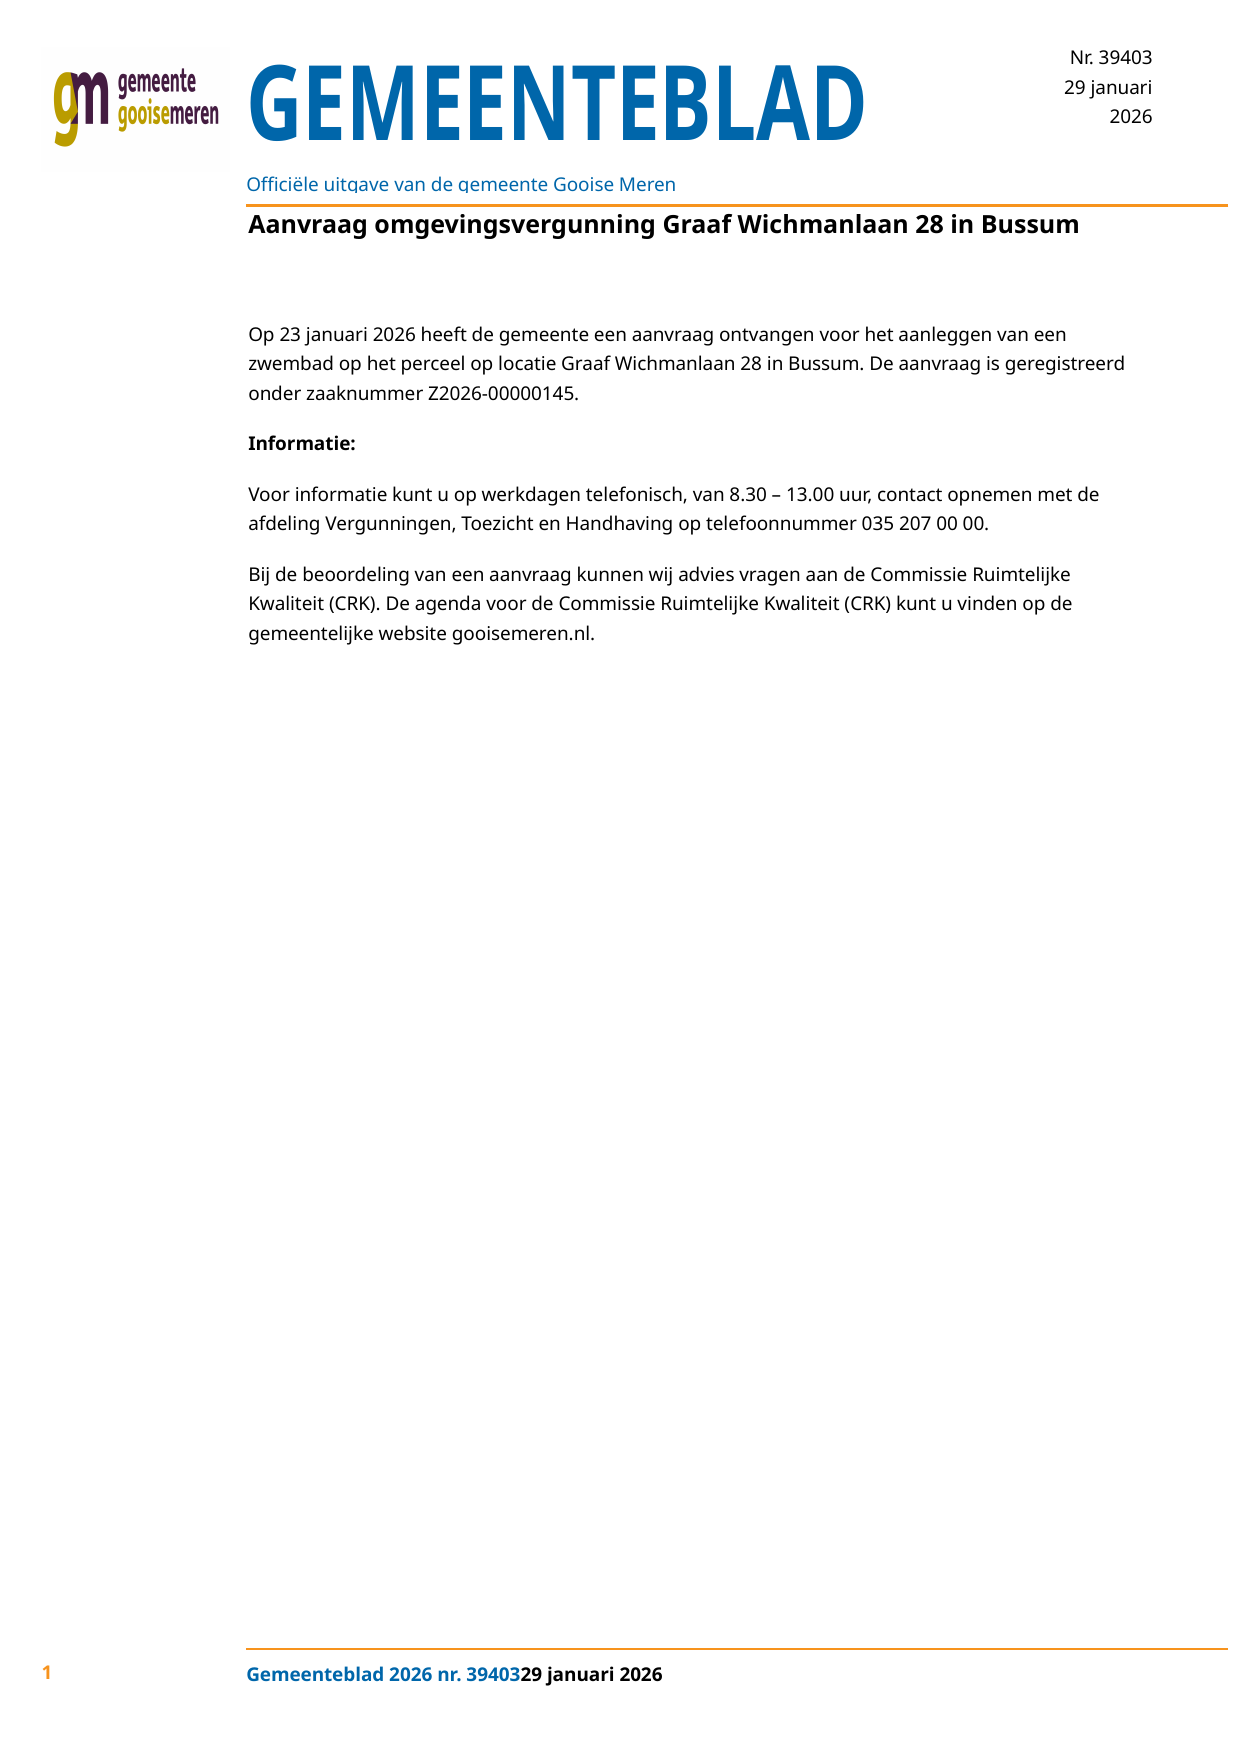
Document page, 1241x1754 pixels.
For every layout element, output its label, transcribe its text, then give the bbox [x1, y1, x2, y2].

text Bij de beoordeling van een aanvraag kunnen wij advies vragen aan de Commissie Ruimtelijke Kwaliteit (CRK). De agenda voor de Commissie Ruimtelijke Kwaliteit (CRK) kunt u vinden op de gemeentelijke website gooisemeren.nl. [248, 561, 1152, 646]
text Op 23 januari 2026 heeft de gemeente een aanvraag ontvangen voor het aanleggen van een zwembad op het perceel op locatie Graaf Wichmanlaan 28 in Bussum. De aanvraag is geregistreerd onder zaaknummer Z2026-00000145. [248, 321, 1152, 406]
text Aanvraag omgevingsvergunning Graaf Wichmanlaan 28 in Bussum [248, 207, 1152, 241]
text Informatie: [248, 430, 1152, 456]
text Voor informatie kunt u op werkdagen telefonisch, van 8.30 – 13.00 uur, contact opnemen met de afdeling Vergunningen, Toezicht en Handhaving op telefoonnummer 035 207 00 00. [248, 481, 1152, 536]
picture [41, 47, 231, 172]
